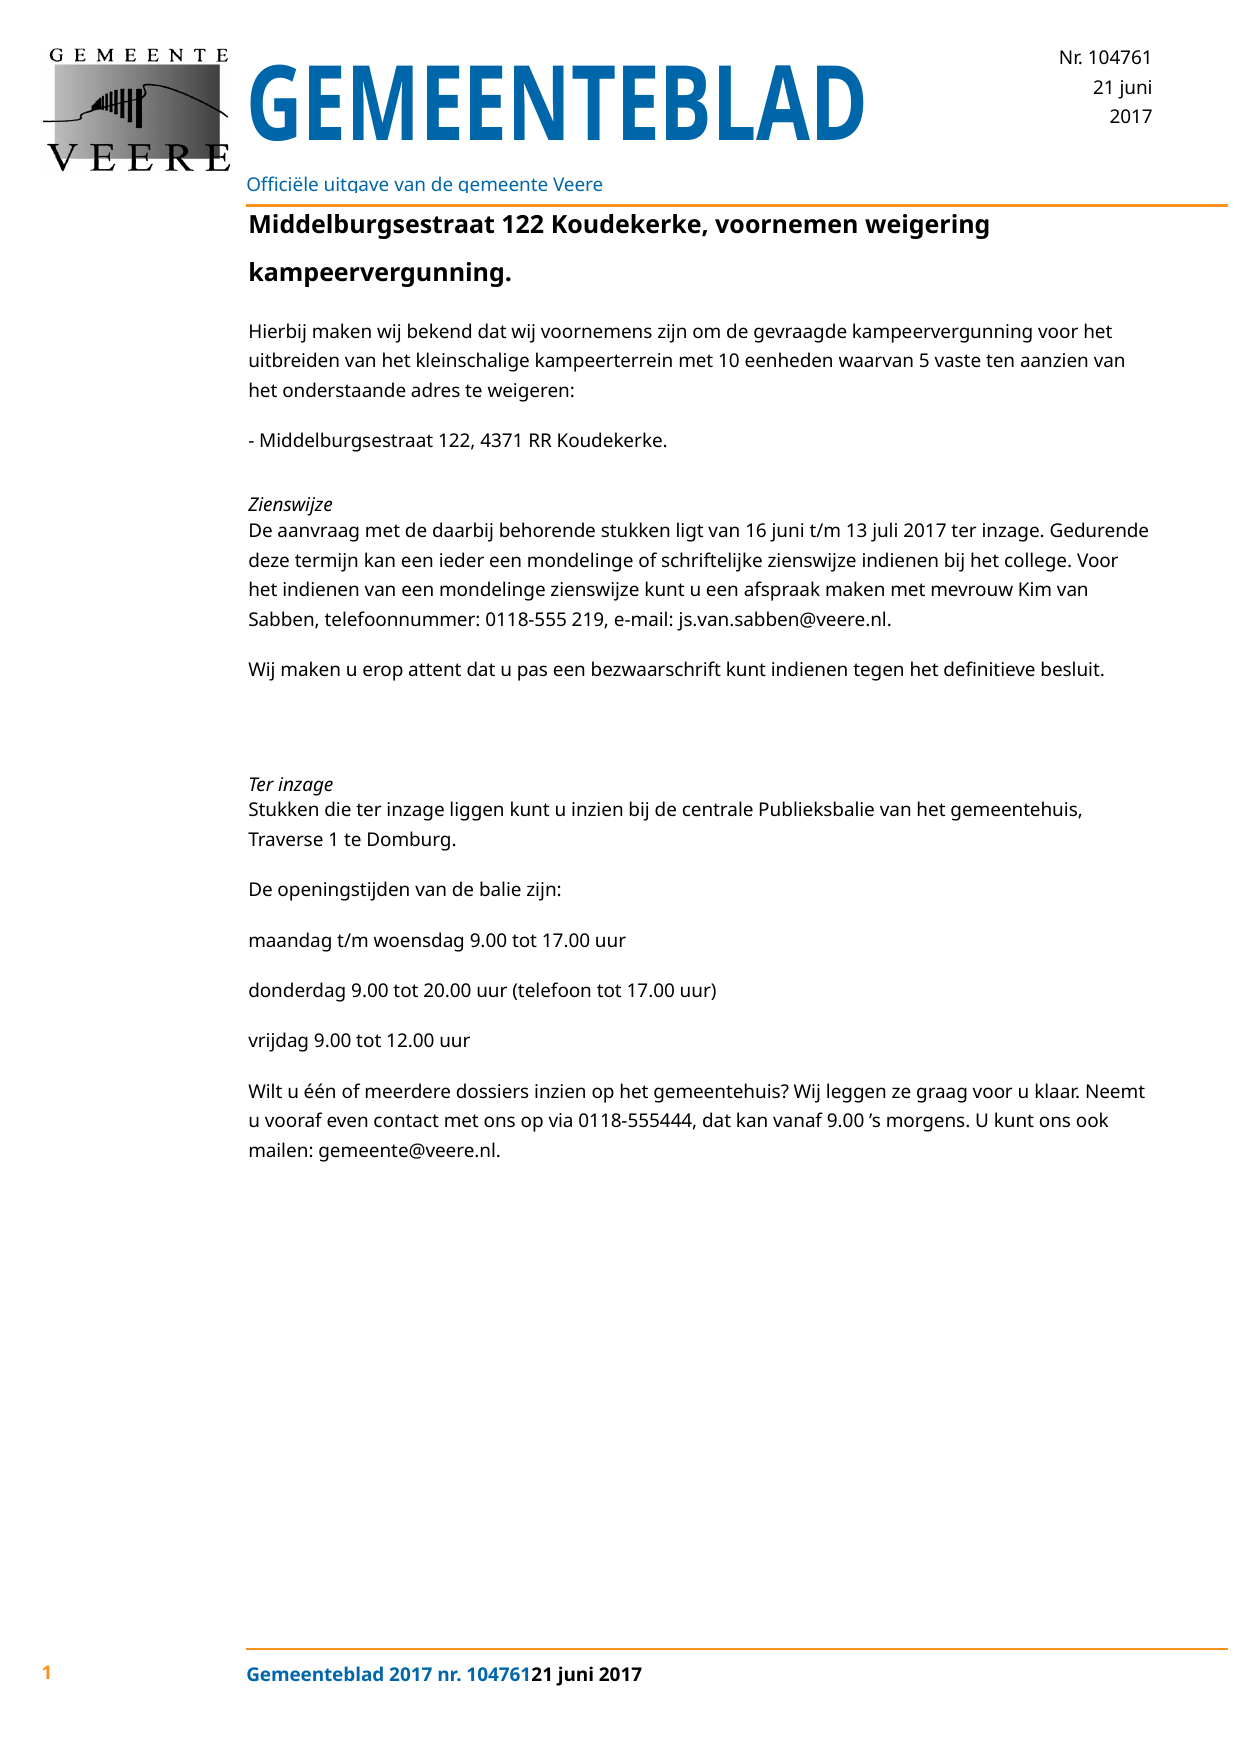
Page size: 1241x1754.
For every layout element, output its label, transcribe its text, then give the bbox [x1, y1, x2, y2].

text Stukken die ter inzage liggen kunt u inzien bij de centrale Publieksbalie van het gemeentehuis, Traverse 1 te Domburg. [248, 796, 1152, 852]
text vrijdag 9.00 tot 12.00 uur [248, 1028, 1152, 1053]
text De openingstijden van de balie zijn: [248, 876, 1152, 902]
text Ter inzage [248, 771, 1152, 796]
picture [41, 47, 231, 172]
text Middelburgsestraat 122 Koudekerke, voornemen weigering kampeervergunning. [248, 207, 1152, 288]
text De aanvraag met de daarbij behorende stukken ligt van 16 juni t/m 13 juli 2017 ter inzage. Gedurende deze termijn kan een ieder een mondelinge of schriftelijke zienswijze indienen bij het college. Voor het indienen van een mondelinge zienswijze kunt u een afspraak maken met mevrouw Kim van Sabben, telefoonnummer: 0118-555 219, e-mail: js.van.sabben@veere.nl. [248, 517, 1152, 632]
text Wilt u één of meerdere dossiers inzien op het gemeentehuis? Wij leggen ze graag voor u klaar. Neemt u vooraf even contact met ons op via 0118-555444, dat kan vanaf 9.00 ’s morgens. U kunt ons ook mailen: gemeente@veere.nl. [248, 1078, 1152, 1163]
text Zienswijze [248, 491, 1152, 517]
text donderdag 9.00 tot 20.00 uur (telefoon tot 17.00 uur) [248, 977, 1152, 1003]
text - Middelburgsestraat 122, 4371 RR Koudekerke. [248, 427, 1152, 453]
text maandag t/m woensdag 9.00 tot 17.00 uur [248, 927, 1152, 953]
text Hierbij maken wij bekend dat wij voornemens zijn om de gevraagde kampeervergunning voor het uitbreiden van het kleinschalige kampeerterrein met 10 eenheden waarvan 5 vaste ten aanzien van het onderstaande adres te weigeren: [248, 318, 1152, 403]
text Wij maken u erop attent dat u pas een bezwaarschrift kunt indienen tegen het definitieve besluit. [248, 656, 1152, 682]
